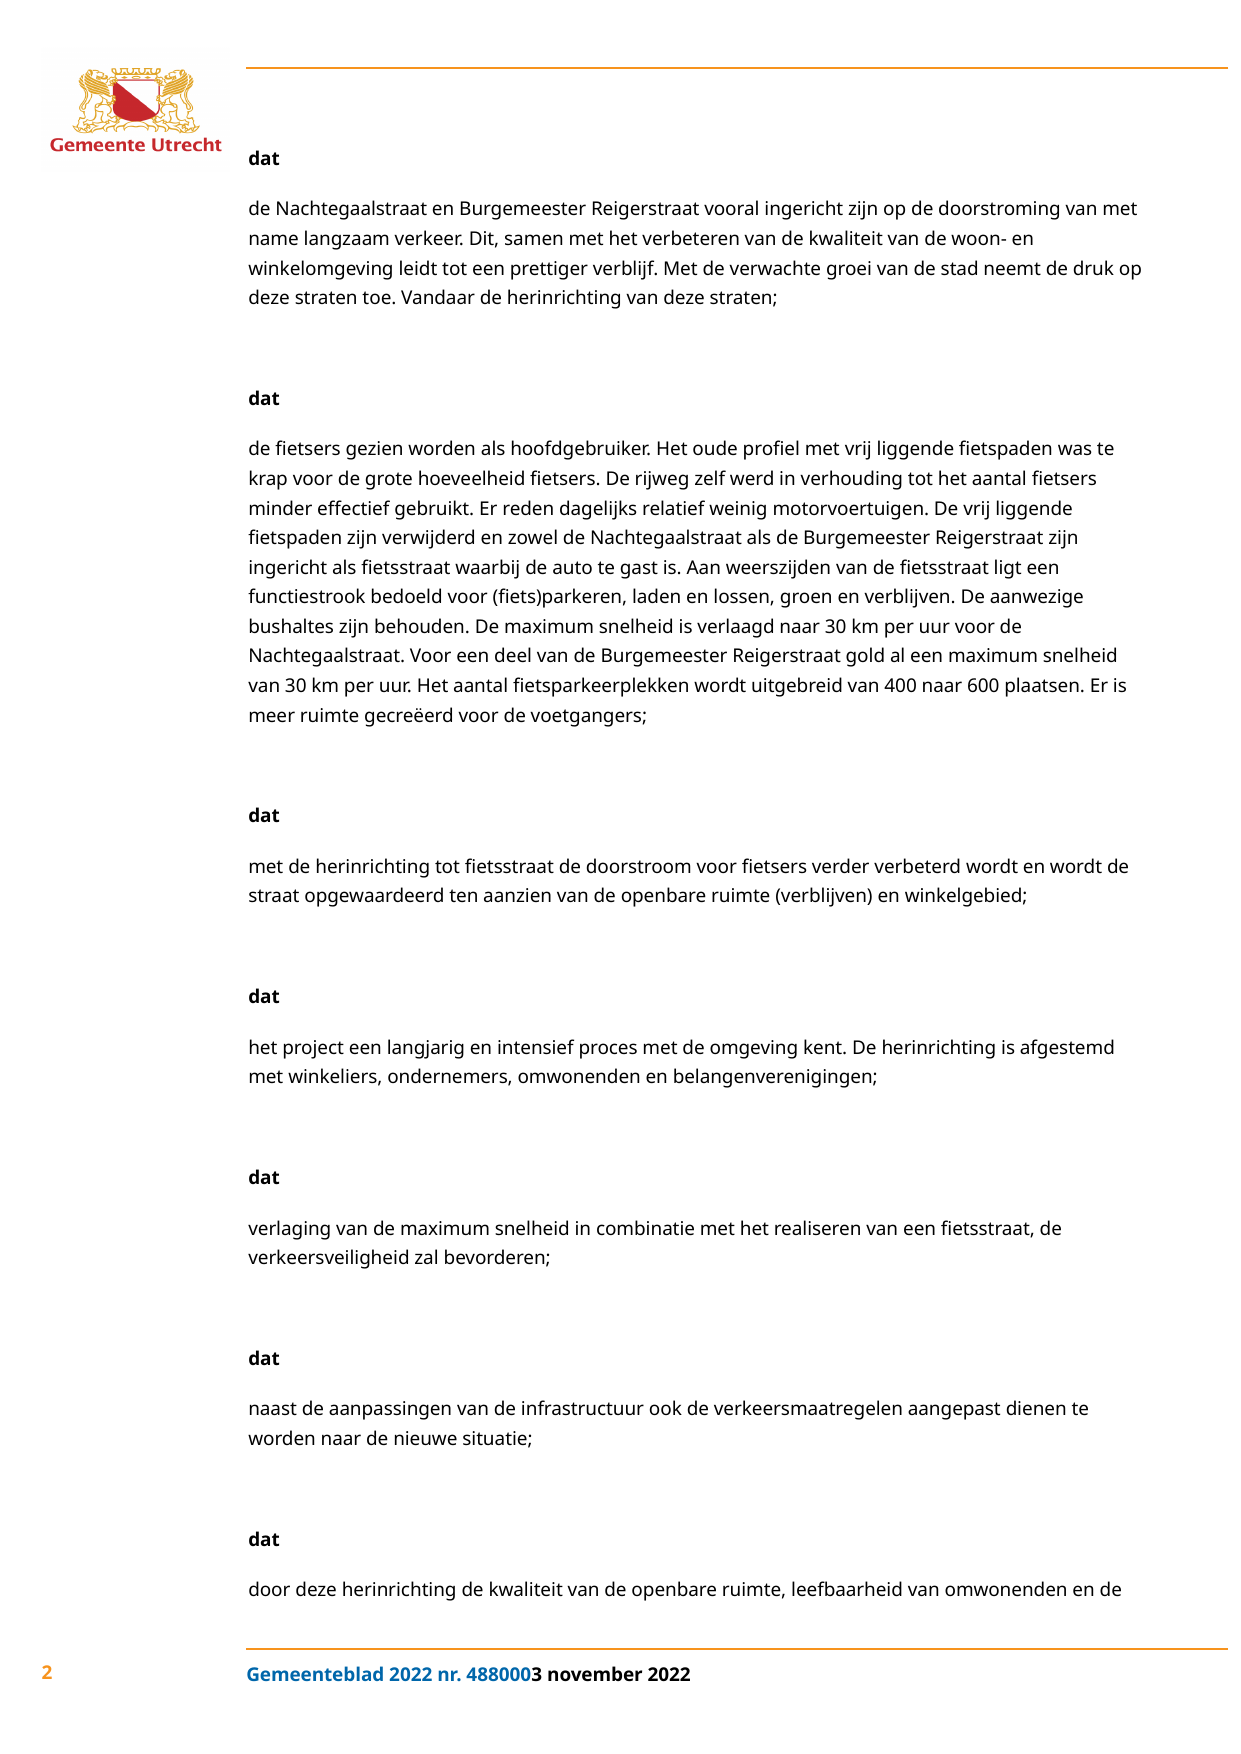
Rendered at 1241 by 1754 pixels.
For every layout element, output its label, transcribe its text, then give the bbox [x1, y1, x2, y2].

text dat [248, 1164, 1152, 1190]
text de Nachtegaalstraat en Burgemeester Reigerstraat vooral ingericht zijn op de doorstroming van met name langzaam verkeer. Dit, samen met het verbeteren van de kwaliteit van de woon- en winkelomgeving leidt tot een prettiger verblijf. Met de verwachte groei van de stad neemt de druk op deze straten toe. Vandaar de herinrichting van deze straten; [248, 196, 1152, 310]
text door deze herinrichting de kwaliteit van de openbare ruimte, leefbaarheid van omwonenden en de [248, 1576, 1152, 1602]
text dat [248, 1345, 1152, 1371]
text dat [248, 385, 1152, 411]
text dat [248, 983, 1152, 1009]
text dat [248, 803, 1152, 828]
picture [41, 47, 231, 172]
text verlaging van de maximum snelheid in combinatie met het realiseren van een fietsstraat, de verkeersveiligheid zal bevorderen; [248, 1215, 1152, 1270]
text het project een langjarig en intensief proces met de omgeving kent. De herinrichting is afgestemd met winkeliers, ondernemers, omwonenden en belangenverenigingen; [248, 1034, 1152, 1089]
text dat [248, 145, 1152, 171]
text dat [248, 1526, 1152, 1552]
text met de herinrichting tot fietsstraat de doorstroom voor fietsers verder verbeterd wordt en wordt de straat opgewaardeerd ten aanzien van de openbare ruimte (verblijven) en winkelgebied; [248, 853, 1152, 908]
text naast de aanpassingen van de infrastructuur ook de verkeersmaatregelen aangepast dienen te worden naar de nieuwe situatie; [248, 1396, 1152, 1451]
text de fietsers gezien worden als hoofdgebruiker. Het oude profiel met vrij liggende fietspaden was te krap voor de grote hoeveelheid fietsers. De rijweg zelf werd in verhouding tot het aantal fietsers minder effectief gebruikt. Er reden dagelijks relatief weinig motorvoertuigen. De vrij liggende fietspaden zijn verwijderd en zowel de Nachtegaalstraat als de Burgemeester Reigerstraat zijn ingericht als fietsstraat waarbij de auto te gast is. Aan weerszijden van de fietsstraat ligt een functiestrook bedoeld voor (fiets)parkeren, laden en lossen, groen en verblijven. De aanwezige bushaltes zijn behouden. De maximum snelheid is verlaagd naar 30 km per uur voor de Nachtegaalstraat. Voor een deel van de Burgemeester Reigerstraat gold al een maximum snelheid van 30 km per uur. Het aantal fietsparkeerplekken wordt uitgebreid van 400 naar 600 plaatsen. Er is meer ruimte gecreëerd voor de voetgangers; [248, 436, 1152, 728]
